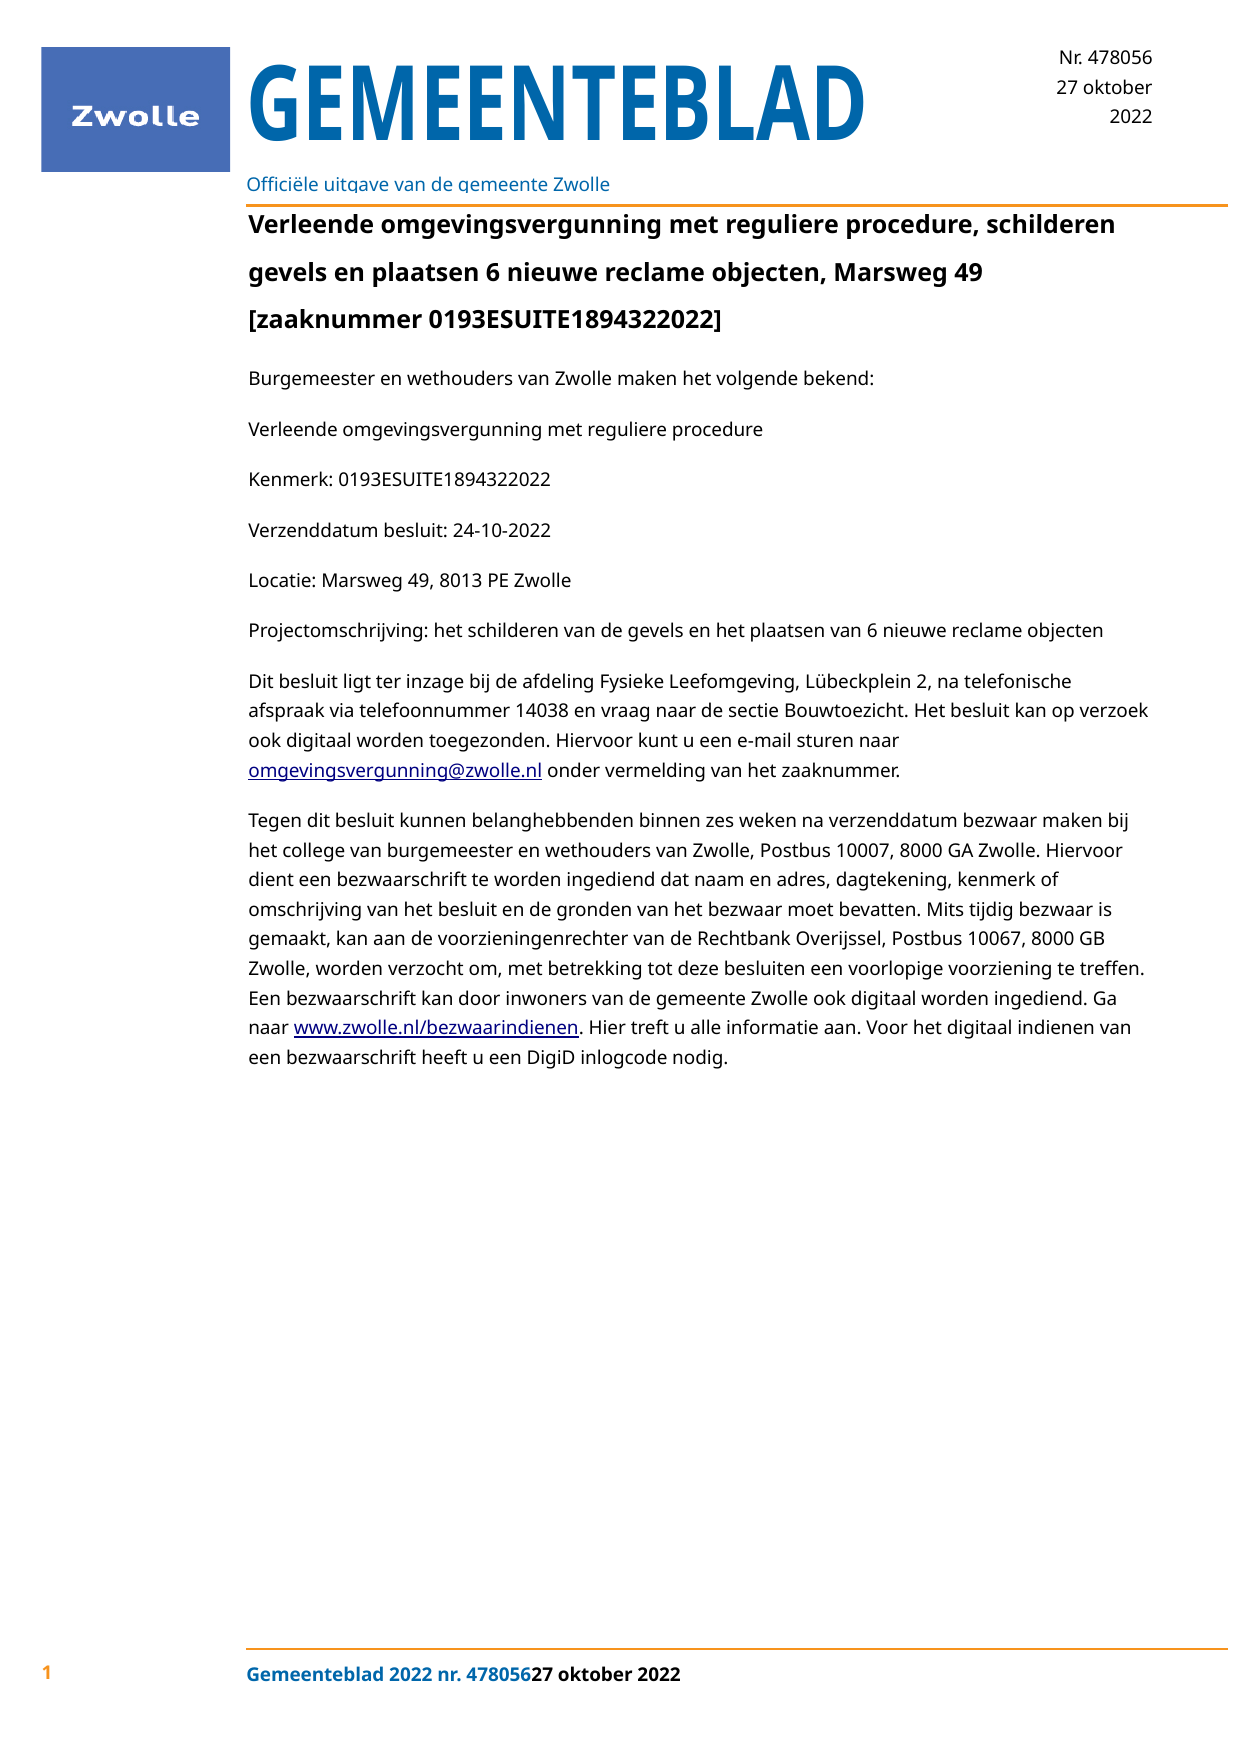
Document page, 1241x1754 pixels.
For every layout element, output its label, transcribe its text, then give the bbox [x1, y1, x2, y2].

picture [41, 47, 231, 172]
text Dit besluit ligt ter inzage bij de afdeling Fysieke Leefomgeving, Lübeckplein 2, na telefonische afspraak via telefoonnummer 14038 en vraag naar de sectie Bouwtoezicht. Het besluit kan op verzoek ook digitaal worden toegezonden. Hiervoor kunt u een e-mail sturen naar omgevingsvergunning@zwolle.nl onder vermelding van het zaaknummer. [248, 668, 1152, 782]
text Verleende omgevingsvergunning met reguliere procedure [248, 416, 1152, 442]
text Projectomschrijving: het schilderen van de gevels en het plaatsen van 6 nieuwe reclame objecten [248, 618, 1152, 643]
text Tegen dit besluit kunnen belanghebbenden binnen zes weken na verzenddatum bezwaar maken bij het college van burgemeester en wethouders van Zwolle, Postbus 10007, 8000 GA Zwolle. Hiervoor dient een bezwaarschrift te worden ingediend dat naam en adres, dagtekening, kenmerk of omschrijving van het besluit en de gronden van het bezwaar moet bevatten. Mits tijdig bezwaar is gemaakt, kan aan de voorzieningenrechter van de Rechtbank Overijssel, Postbus 10067, 8000 GB Zwolle, worden verzocht om, met betrekking tot deze besluiten een voorlopige voorziening te treffen. Een bezwaarschrift kan door inwoners van de gemeente Zwolle ook digitaal worden ingediend. Ga naar www.zwolle.nl/bezwaarindienen. Hier treft u alle informatie aan. Voor het digitaal indienen van een bezwaarschrift heeft u een DigiD inlogcode nodig. [248, 807, 1152, 1069]
text Locatie: Marsweg 49, 8013 PE Zwolle [248, 567, 1152, 593]
text Verzenddatum besluit: 24-10-2022 [248, 517, 1152, 542]
text Burgemeester en wethouders van Zwolle maken het volgende bekend: [248, 366, 1152, 391]
text Kenmerk: 0193ESUITE1894322022 [248, 466, 1152, 492]
text Verleende omgevingsvergunning met reguliere procedure, schilderen gevels en plaatsen 6 nieuwe reclame objecten, Marsweg 49 [zaaknummer 0193ESUITE1894322022] [248, 207, 1152, 336]
